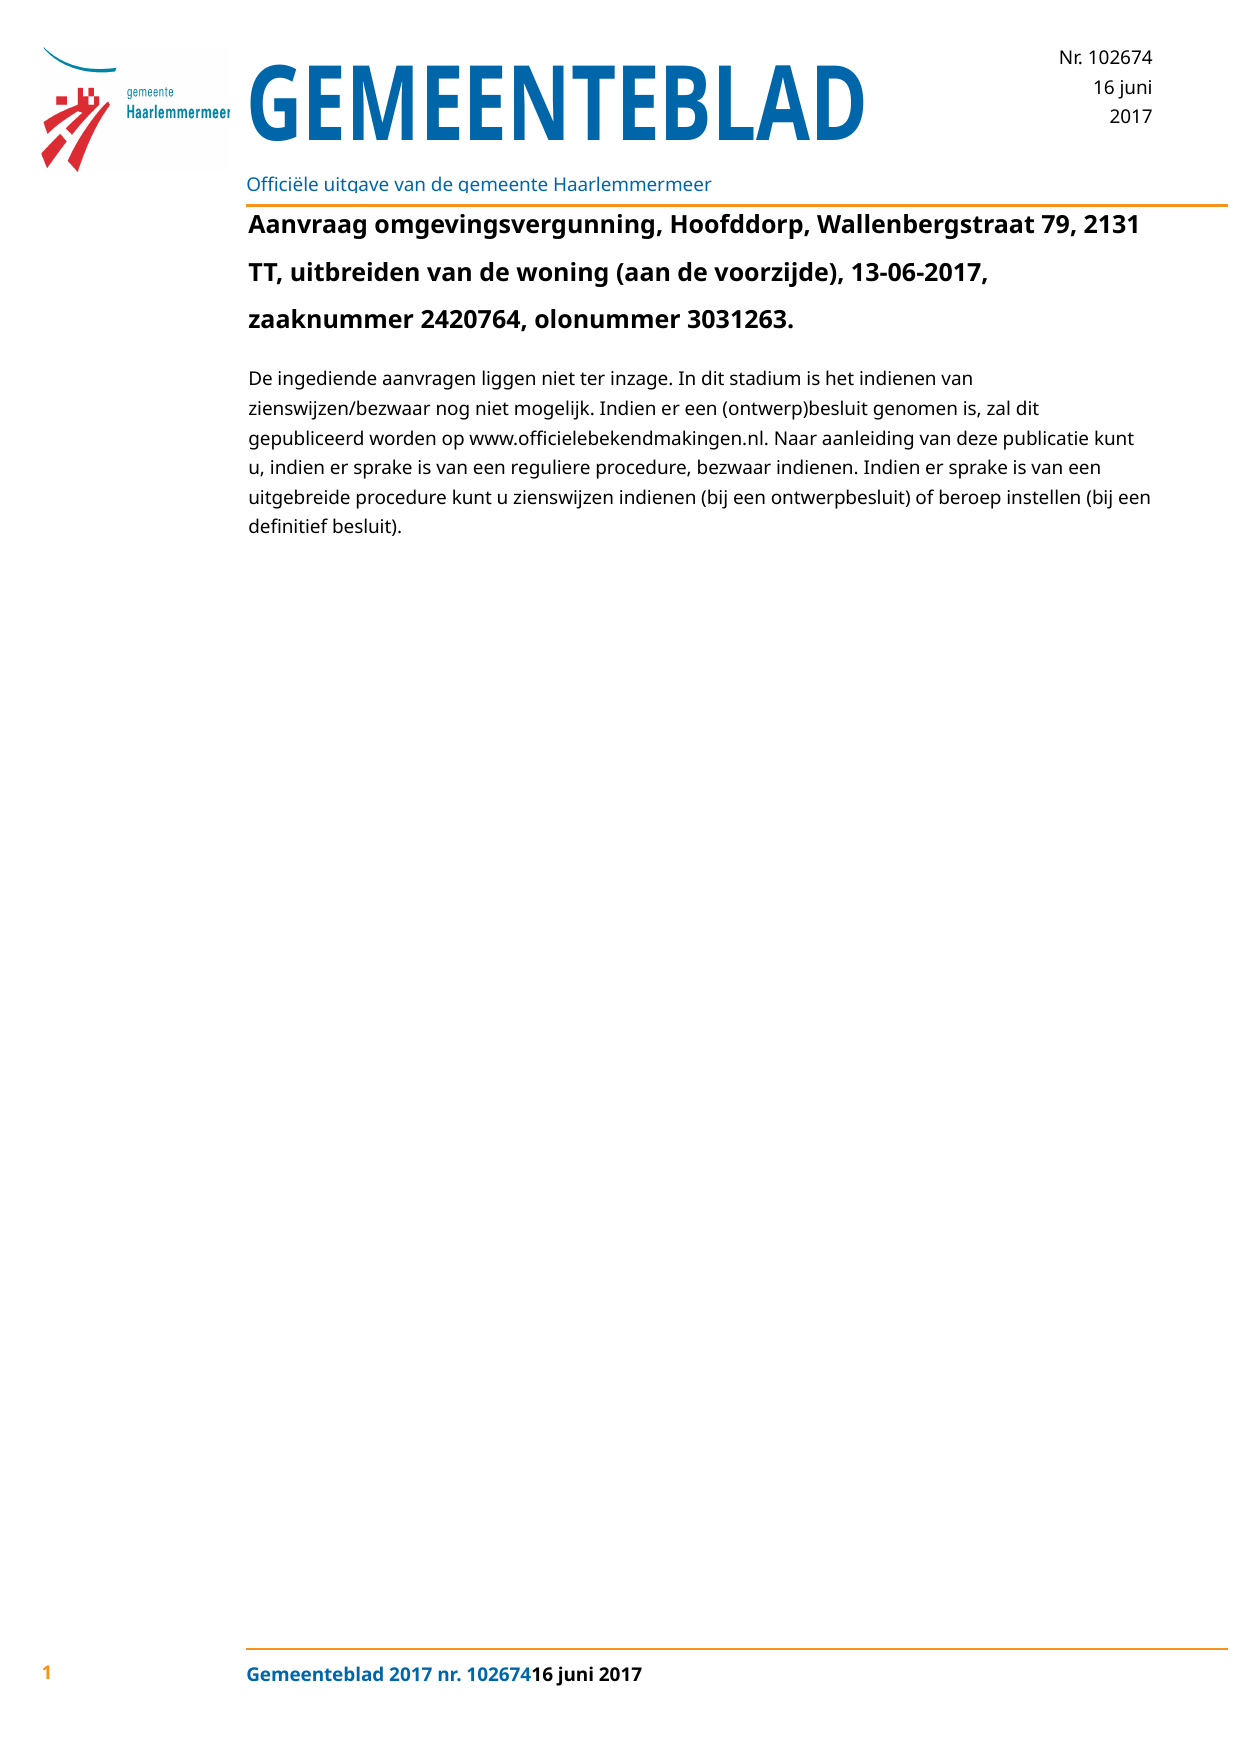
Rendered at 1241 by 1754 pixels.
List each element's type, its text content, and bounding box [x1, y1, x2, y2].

text De ingediende aanvragen liggen niet ter inzage. In dit stadium is het indienen van zienswijzen/bezwaar nog niet mogelijk. Indien er een (ontwerp)besluit genomen is, zal dit gepubliceerd worden op www.officielebekendmakingen.nl. Naar aanleiding van deze publicatie kunt u, indien er sprake is van een reguliere procedure, bezwaar indienen. Indien er sprake is van een uitgebreide procedure kunt u zienswijzen indienen (bij een ontwerpbesluit) of beroep instellen (bij een definitief besluit). [248, 366, 1152, 539]
picture [41, 47, 231, 172]
text Aanvraag omgevingsvergunning, Hoofddorp, Wallenbergstraat 79, 2131 TT, uitbreiden van de woning (aan de voorzijde), 13-06-2017, zaaknummer 2420764, olonummer 3031263. [248, 207, 1152, 336]
